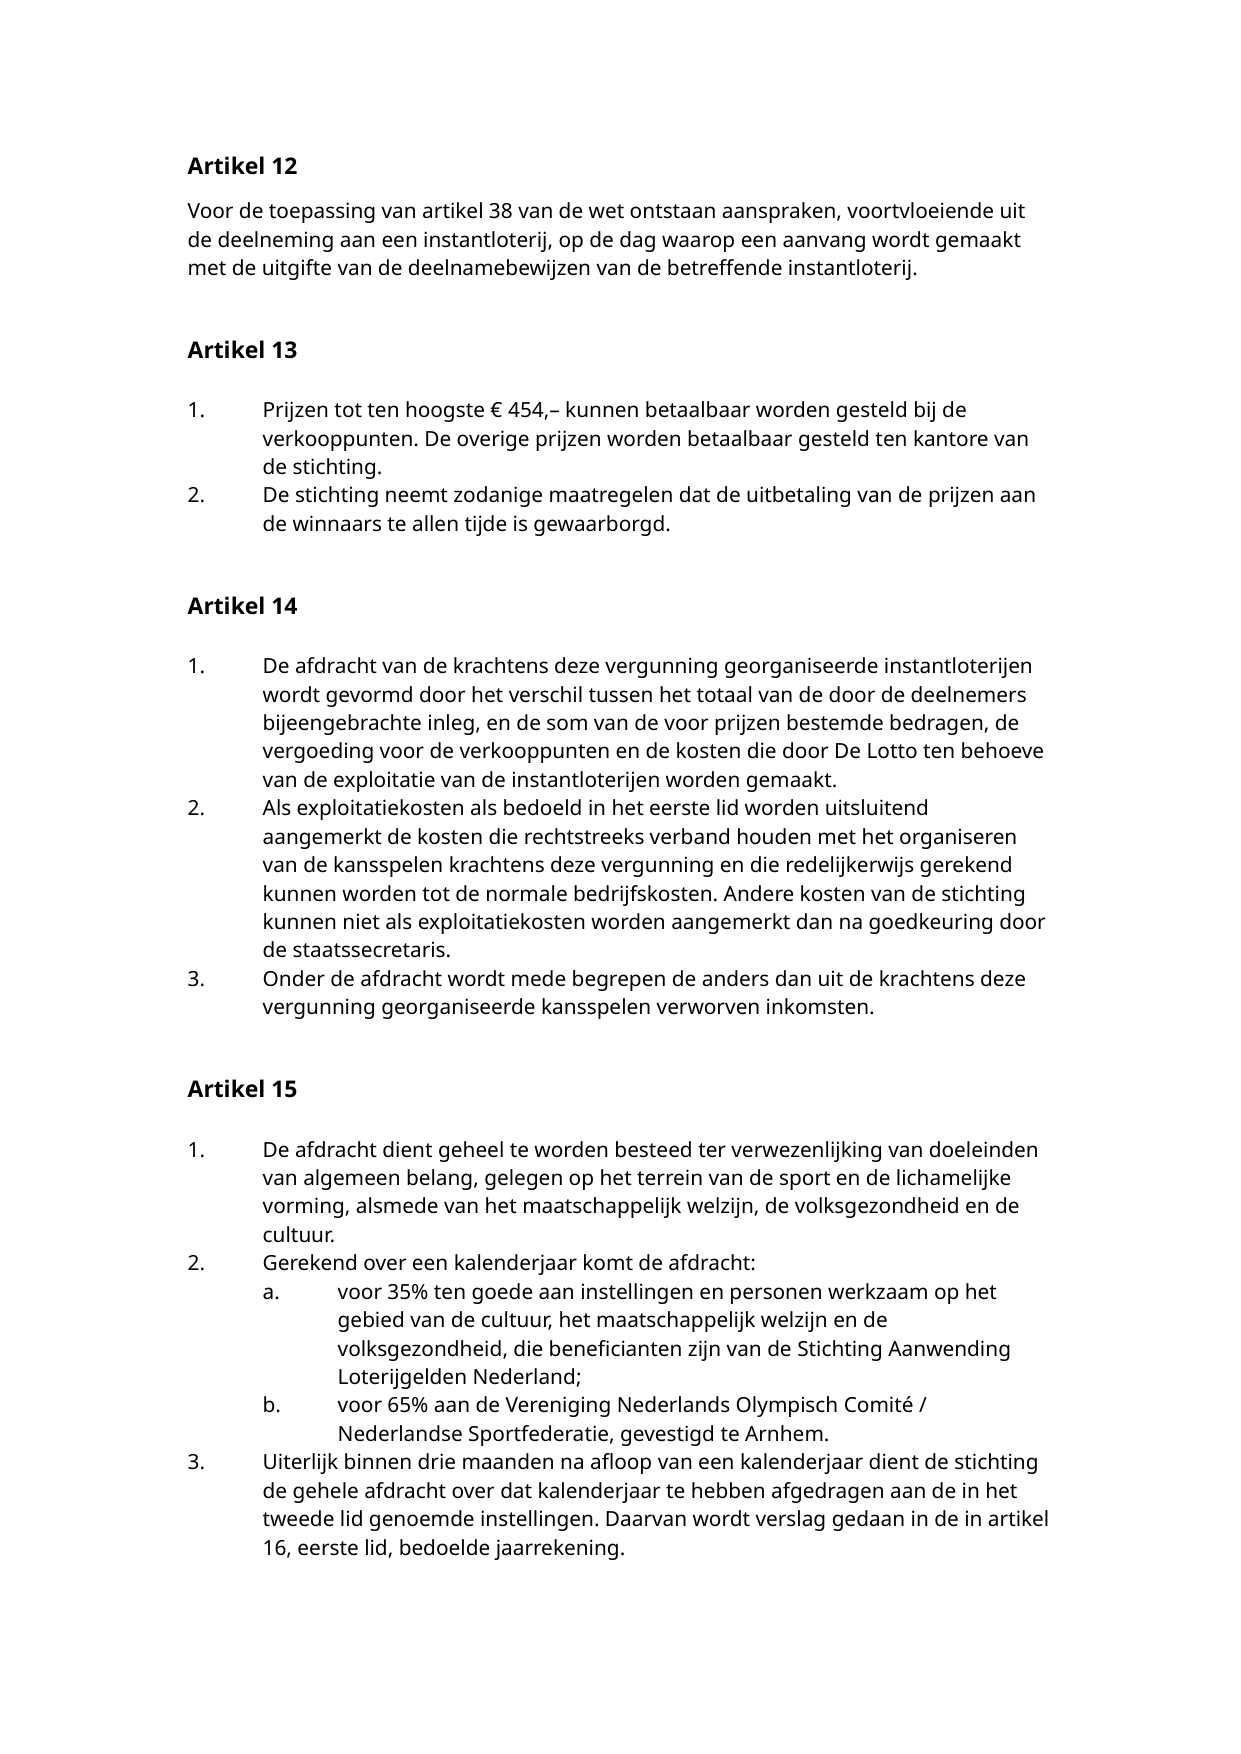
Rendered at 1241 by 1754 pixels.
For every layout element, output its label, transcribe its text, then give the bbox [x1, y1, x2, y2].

list De stichting neemt zodanige maatregelen dat de uitbetaling van de prijzen aan de winnaars te allen tijde is gewaarborgd. [187, 481, 1053, 537]
list voor 65% aan de Vereniging Nederlands Olympisch Comité / Nederlandse Sportfederatie, gevestigd te Arnhem. [262, 1391, 1053, 1447]
subtitle Artikel 15 [187, 1073, 1053, 1105]
subtitle Artikel 14 [187, 590, 1053, 621]
text Voor de toepassing van artikel 38 van de wet ontstaan aanspraken, voortvloeiende uit de deelneming aan een instantloterij, op de dag waarop een aanvang wordt gemaakt met de uitgifte van de deelnamebewijzen van de betreffende instantloterij. [187, 196, 1053, 282]
list Prijzen tot ten hoogste € 454,– kunnen betaalbaar worden gesteld bij de verkooppunten. De overige prijzen worden betaalbaar gesteld ten kantore van de stichting. [187, 395, 1053, 481]
list Als exploitatiekosten als bedoeld in het eerste lid worden uitsluitend aangemerkt de kosten die rechtstreeks verband houden met het organiseren van de kansspelen krachtens deze vergunning en die redelijkerwijs gerekend kunnen worden tot de normale bedrijfskosten. Andere kosten van de stichting kunnen niet als exploitatiekosten worden aangemerkt dan na goedkeuring door de staatssecretaris. [187, 793, 1053, 964]
list De afdracht van de krachtens deze vergunning georganiseerde instantloterijen wordt gevormd door het verschil tussen het totaal van de door de deelnemers bijeengebrachte inleg, en de som van de voor prijzen bestemde bedragen, de vergoeding voor de verkooppunten en de kosten die door De Lotto ten behoeve van de exploitatie van de instantloterijen worden gemaakt. [187, 651, 1053, 793]
list De afdracht dient geheel te worden besteed ter verwezenlijking van doeleinden van algemeen belang, gelegen op het terrein van de sport en de lichamelijke vorming, alsmede van het maatschappelijk welzijn, de volksgezondheid en de cultuur. [187, 1135, 1053, 1248]
list voor 35% ten goede aan instellingen en personen werkzaam op het gebied van de cultuur, het maatschappelijk welzijn en de volksgezondheid, die beneficianten zijn van de Stichting Aanwending Loterijgelden Nederland; [262, 1277, 1053, 1391]
list Uiterlijk binnen drie maanden na afloop van een kalenderjaar dient de stichting de gehele afdracht over dat kalenderjaar te hebben afgedragen aan de in het tweede lid genoemde instellingen. Daarvan wordt verslag gedaan in de in artikel 16, eerste lid, bedoelde jaarrekening. [187, 1447, 1053, 1561]
list Gerekend over een kalenderjaar komt de afdracht: [187, 1248, 1053, 1277]
subtitle Artikel 13 [187, 334, 1053, 365]
subtitle Artikel 12 [187, 150, 1053, 181]
list Onder de afdracht wordt mede begrepen de anders dan uit de krachtens deze vergunning georganiseerde kansspelen verworven inkomsten. [187, 964, 1053, 1021]
